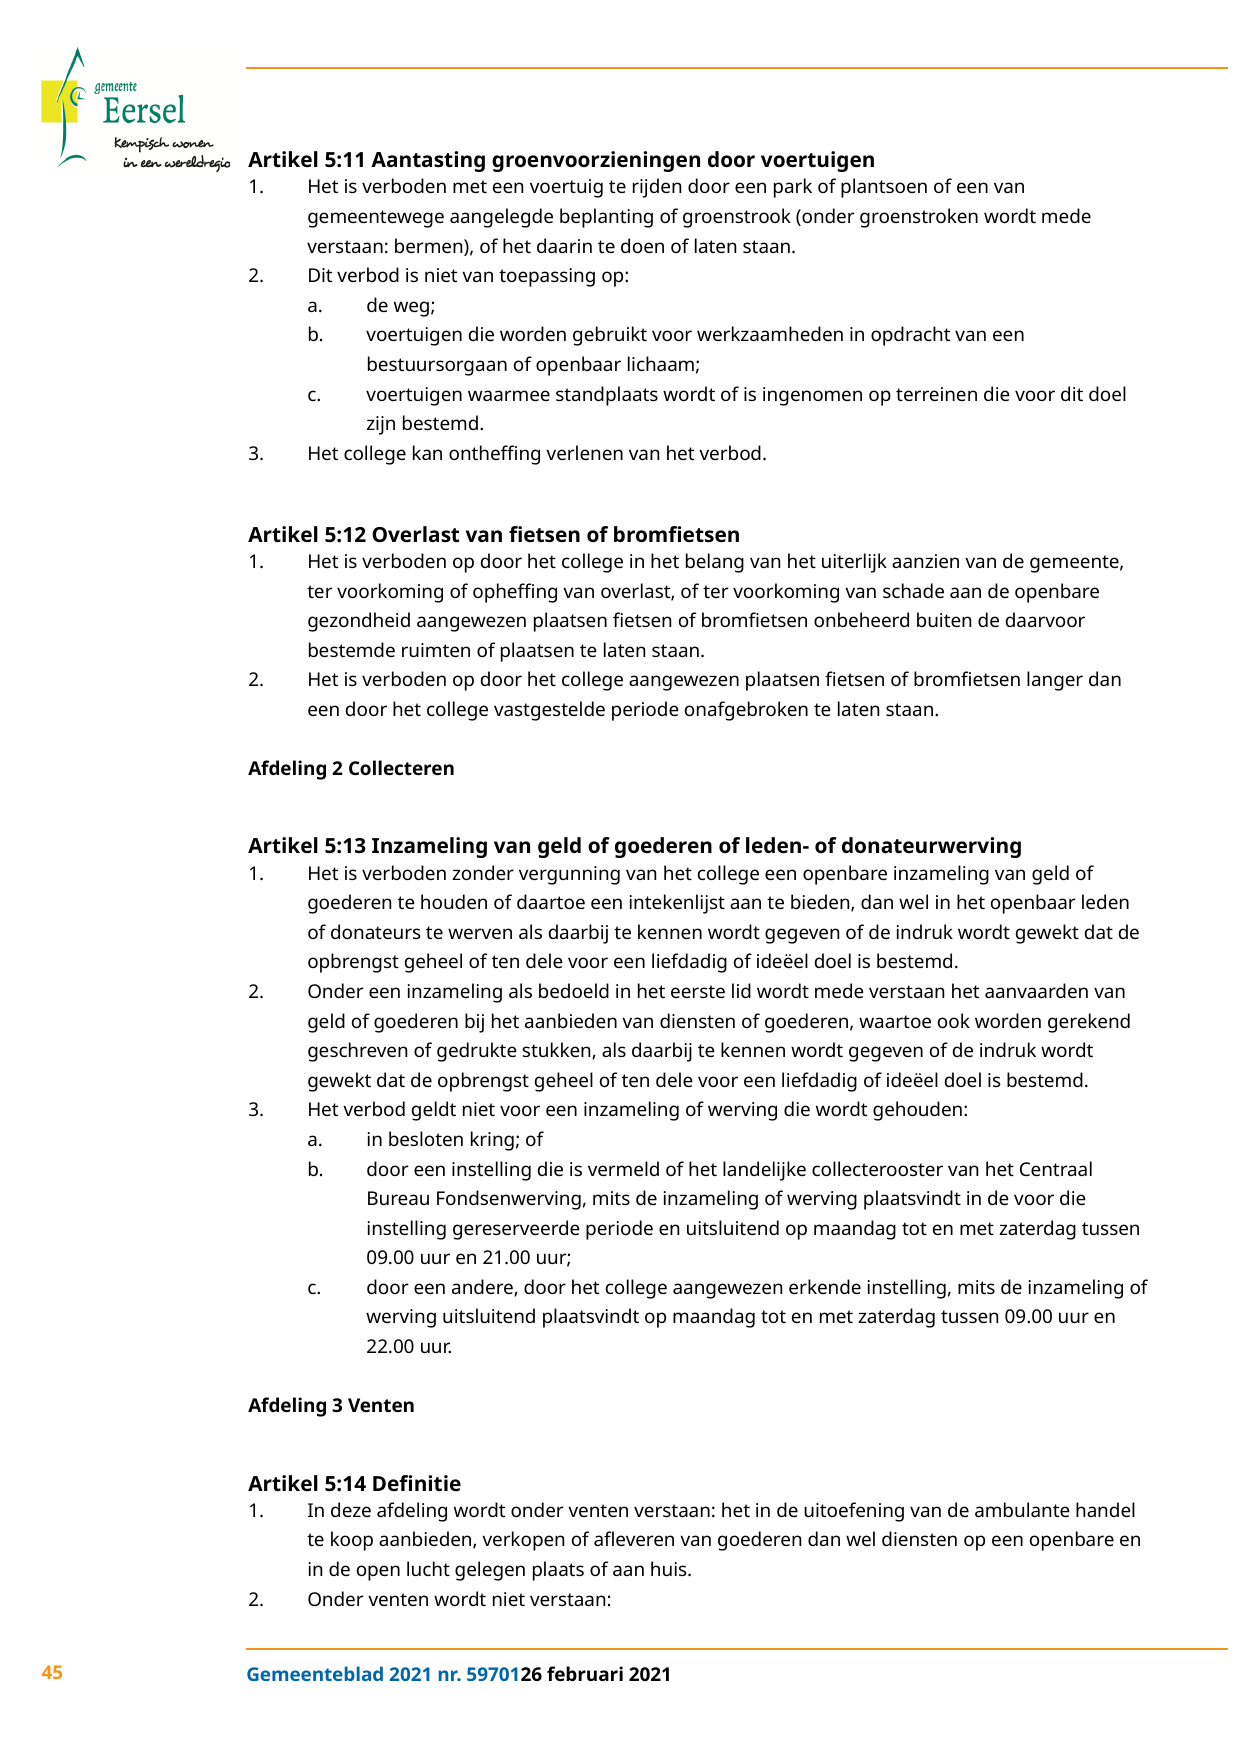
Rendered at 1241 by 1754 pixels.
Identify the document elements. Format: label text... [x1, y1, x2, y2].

text Artikel 5:11 Aantasting groenvoorzieningen door voertuigen [248, 145, 1152, 174]
list Het is verboden op door het college in het belang van het uiterlijk aanzien van de gemeente, ter voorkoming of opheffing van overlast, of ter voorkoming van schade aan de openbare gezondheid aangewezen plaatsen fietsen of bromfietsen onbeheerd buiten de daarvoor bestemde ruimten of plaatsen te laten staan. [248, 548, 1152, 663]
list door een andere, door het college aangewezen erkende instelling, mits de inzameling of werving uitsluitend plaatsvindt op maandag tot en met zaterdag tussen 09.00 uur en 22.00 uur. [307, 1274, 1152, 1359]
list Dit verbod is niet van toepassing op: [248, 262, 1152, 288]
text Afdeling 2 Collecteren [248, 755, 1152, 781]
list door een instelling die is vermeld of het landelijke collecterooster van het Centraal Bureau Fondsenwerving, mits de inzameling of werving plaatsvindt in de voor die instelling gereserveerde periode en uitsluitend op maandag tot en met zaterdag tussen 09.00 uur en 21.00 uur; [307, 1156, 1152, 1270]
list de weg; [307, 292, 1152, 318]
text Artikel 5:12 Overlast van fietsen of bromfietsen [248, 520, 1152, 548]
list Onder venten wordt niet verstaan: [248, 1586, 1152, 1612]
list voertuigen waarmee standplaats wordt of is ingenomen op terreinen die voor dit doel zijn bestemd. [307, 381, 1152, 436]
list Het is verboden zonder vergunning van het college een openbare inzameling van geld of goederen te houden of daartoe een intekenlijst aan te bieden, dan wel in het openbaar leden of donateurs te werven als daarbij te kennen wordt gegeven of de indruk wordt gewekt dat de opbrengst geheel of ten dele voor een liefdadig of ideëel doel is bestemd. [248, 860, 1152, 974]
list Het college kan ontheffing verlenen van het verbod. [248, 440, 1152, 466]
list Het is verboden met een voertuig te rijden door een park of plantsoen of een van gemeentewege aangelegde beplanting of groenstrook (onder groenstroken wordt mede verstaan: bermen), of het daarin te doen of laten staan. [248, 174, 1152, 258]
picture [41, 47, 231, 172]
list in besloten kring; of [307, 1126, 1152, 1152]
text Artikel 5:13 Inzameling van geld of goederen of leden- of donateurwerving [248, 832, 1152, 860]
text Afdeling 3 Venten [248, 1392, 1152, 1418]
text Artikel 5:14 Definitie [248, 1469, 1152, 1497]
list In deze afdeling wordt onder venten verstaan: het in de uitoefening van de ambulante handel te koop aanbieden, verkopen of afleveren van goederen dan wel diensten op een openbare en in de open lucht gelegen plaats of aan huis. [248, 1497, 1152, 1582]
list Onder een inzameling als bedoeld in het eerste lid wordt mede verstaan het aanvaarden van geld of goederen bij het aanbieden van diensten of goederen, waartoe ook worden gerekend geschreven of gedrukte stukken, als daarbij te kennen wordt gegeven of de indruk wordt gewekt dat de opbrengst geheel of ten dele voor een liefdadig of ideëel doel is bestemd. [248, 978, 1152, 1093]
list Het is verboden op door het college aangewezen plaatsen fietsen of bromfietsen langer dan een door het college vastgestelde periode onafgebroken te laten staan. [248, 667, 1152, 722]
list voertuigen die worden gebruikt voor werkzaamheden in opdracht van een bestuursorgaan of openbaar lichaam; [307, 322, 1152, 377]
list Het verbod geldt niet voor een inzameling of werving die wordt gehouden: [248, 1097, 1152, 1122]
